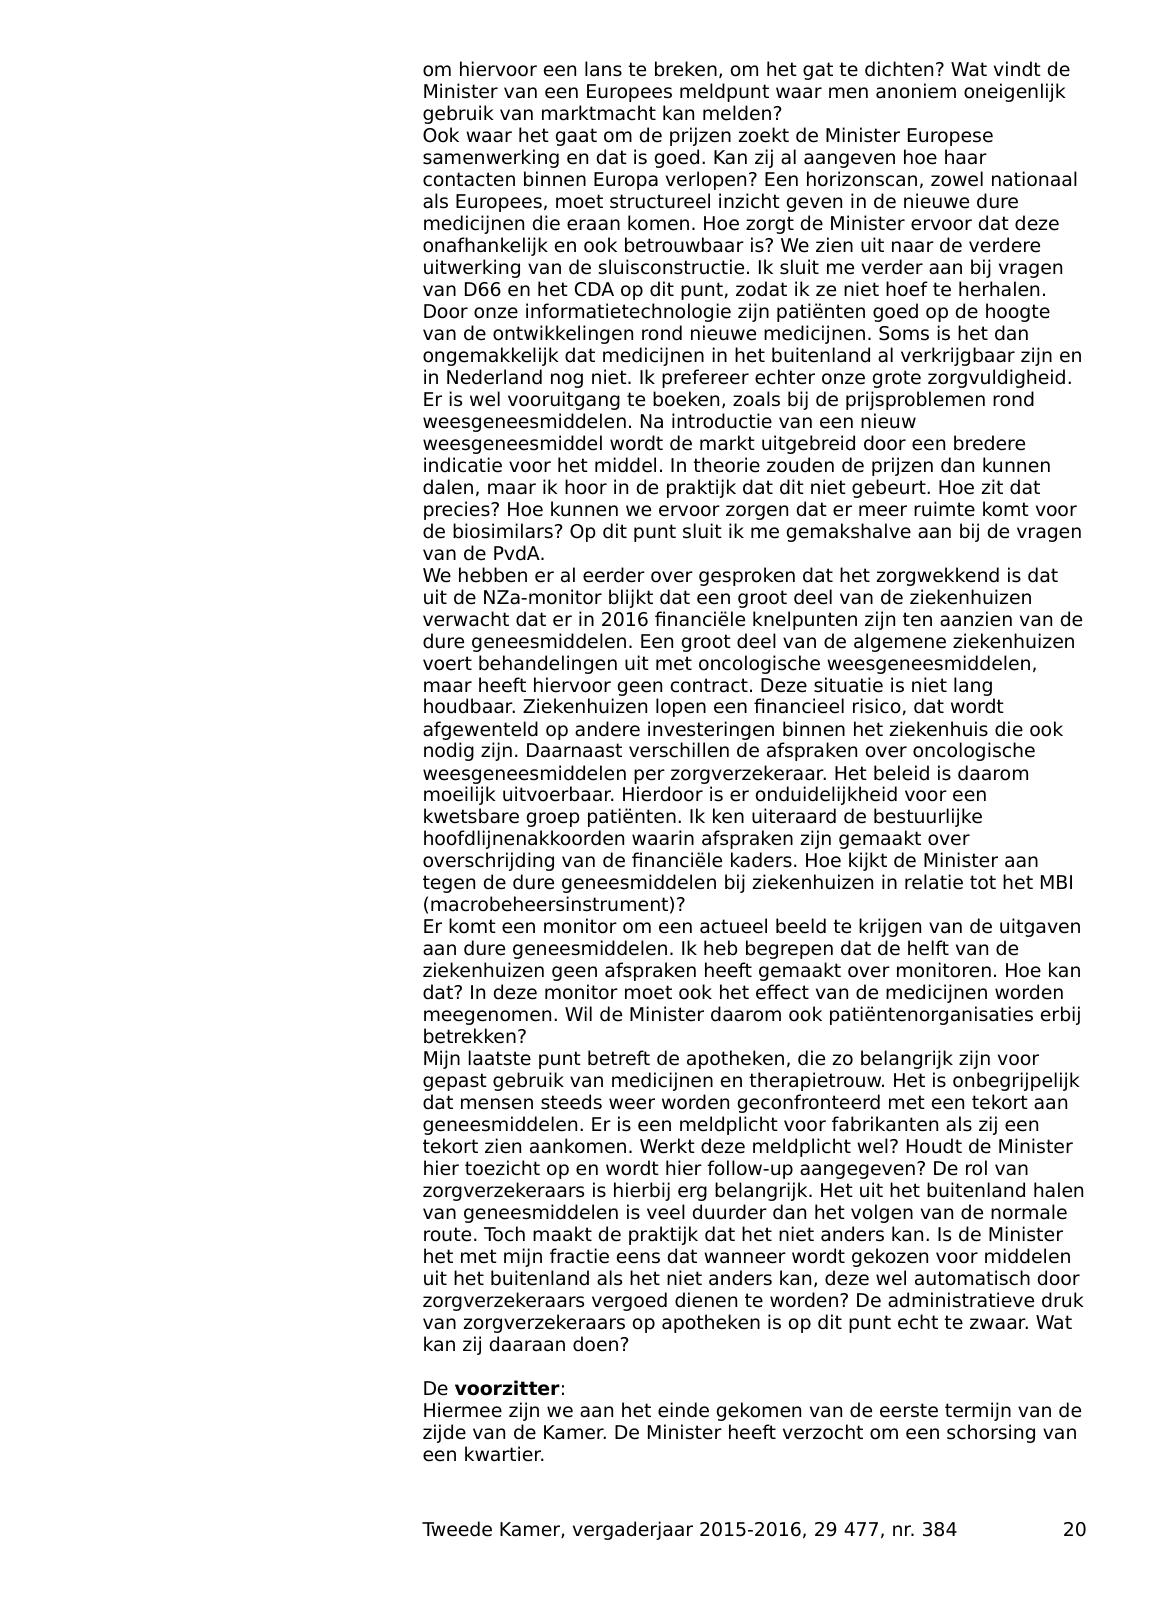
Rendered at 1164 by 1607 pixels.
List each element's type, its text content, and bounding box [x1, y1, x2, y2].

text Ook waar het gaat om de prijzen zoekt de Minister Europese samenwerking en dat is goed. Kan zij al aangeven hoe haar contacten binnen Europa verlopen? Een horizonscan, zowel nationaal als Europees, moet structureel inzicht geven in de nieuwe dure medicijnen die eraan komen. Hoe zorgt de Minister ervoor dat deze onafhankelijk en ook betrouwbaar is? We zien uit naar de verdere uitwerking van de sluisconstructie. Ik sluit me verder aan bij vragen van D66 en het CDA op dit punt, zodat ik ze niet hoef te herhalen. [422, 125, 1087, 301]
text Mijn laatste punt betreft de apotheken, die zo belangrijk zijn voor gepast gebruik van medicijnen en therapietrouw. Het is onbegrijpelijk dat mensen steeds weer worden geconfronteerd met een tekort aan geneesmiddelen. Er is een meldplicht voor fabrikanten als zij een tekort zien aankomen. Werkt deze meldplicht wel? Houdt de Minister hier toezicht op en wordt hier follow-up aangegeven? De rol van zorgverzekeraars is hierbij erg belangrijk. Het uit het buitenland halen van geneesmiddelen is veel duurder dan het volgen van de normale route. Toch maakt de praktijk dat het niet anders kan. Is de Minister het met mijn fractie eens dat wanneer wordt gekozen voor middelen uit het buitenland als het niet anders kan, deze wel automatisch door zorgverzekeraars vergoed dienen te worden? De administratieve druk van zorgverzekeraars op apotheken is op dit punt echt te zwaar. Wat kan zij daaraan doen? [422, 1048, 1087, 1356]
text De voorzitter: [422, 1378, 1087, 1400]
text We hebben er al eerder over gesproken dat het zorgwekkend is dat uit de NZa-monitor blijkt dat een groot deel van de ziekenhuizen verwacht dat er in 2016 financiële knelpunten zijn ten aanzien van de dure geneesmiddelen. Een groot deel van de algemene ziekenhuizen voert behandelingen uit met oncologische weesgeneesmiddelen, maar heeft hiervoor geen contract. Deze situatie is niet lang houdbaar. Ziekenhuizen lopen een financieel risico, dat wordt afgewenteld op andere investeringen binnen het ziekenhuis die ook nodig zijn. Daarnaast verschillen de afspraken over oncologische weesgeneesmiddelen per zorgverzekeraar. Het beleid is daarom moeilijk uitvoerbaar. Hierdoor is er onduidelijkheid voor een kwetsbare groep patiënten. Ik ken uiteraard de bestuurlijke hoofdlijnenakkoorden waarin afspraken zijn gemaakt over overschrijding van de financiële kaders. Hoe kijkt de Minister aan tegen de dure geneesmiddelen bij ziekenhuizen in relatie tot het MBI (macrobeheersinstrument)? [422, 564, 1087, 916]
text Er komt een monitor om een actueel beeld te krijgen van de uitgaven aan dure geneesmiddelen. Ik heb begrepen dat de helft van de ziekenhuizen geen afspraken heeft gemaakt over monitoren. Hoe kan dat? In deze monitor moet ook het effect van de medicijnen worden meegenomen. Wil de Minister daarom ook patiëntenorganisaties erbij betrekken? [422, 916, 1087, 1048]
text Door onze informatietechnologie zijn patiënten goed op de hoogte van de ontwikkelingen rond nieuwe medicijnen. Soms is het dan ongemakkelijk dat medicijnen in het buitenland al verkrijgbaar zijn en in Nederland nog niet. Ik prefereer echter onze grote zorgvuldigheid. Er is wel vooruitgang te boeken, zoals bij de prijsproblemen rond weesgeneesmiddelen. Na introductie van een nieuw weesgeneesmiddel wordt de markt uitgebreid door een bredere indicatie voor het middel. In theorie zouden de prijzen dan kunnen dalen, maar ik hoor in de praktijk dat dit niet gebeurt. Hoe zit dat precies? Hoe kunnen we ervoor zorgen dat er meer ruimte komt voor de biosimilars? Op dit punt sluit ik me gemakshalve aan bij de vragen van de PvdA. [422, 301, 1087, 564]
text Hiermee zijn we aan het einde gekomen van de eerste termijn van de zijde van de Kamer. De Minister heeft verzocht om een schorsing van een kwartier. [422, 1400, 1087, 1466]
text om hiervoor een lans te breken, om het gat te dichten? Wat vindt de Minister van een Europees meldpunt waar men anoniem oneigenlijk gebruik van marktmacht kan melden? [422, 59, 1087, 125]
